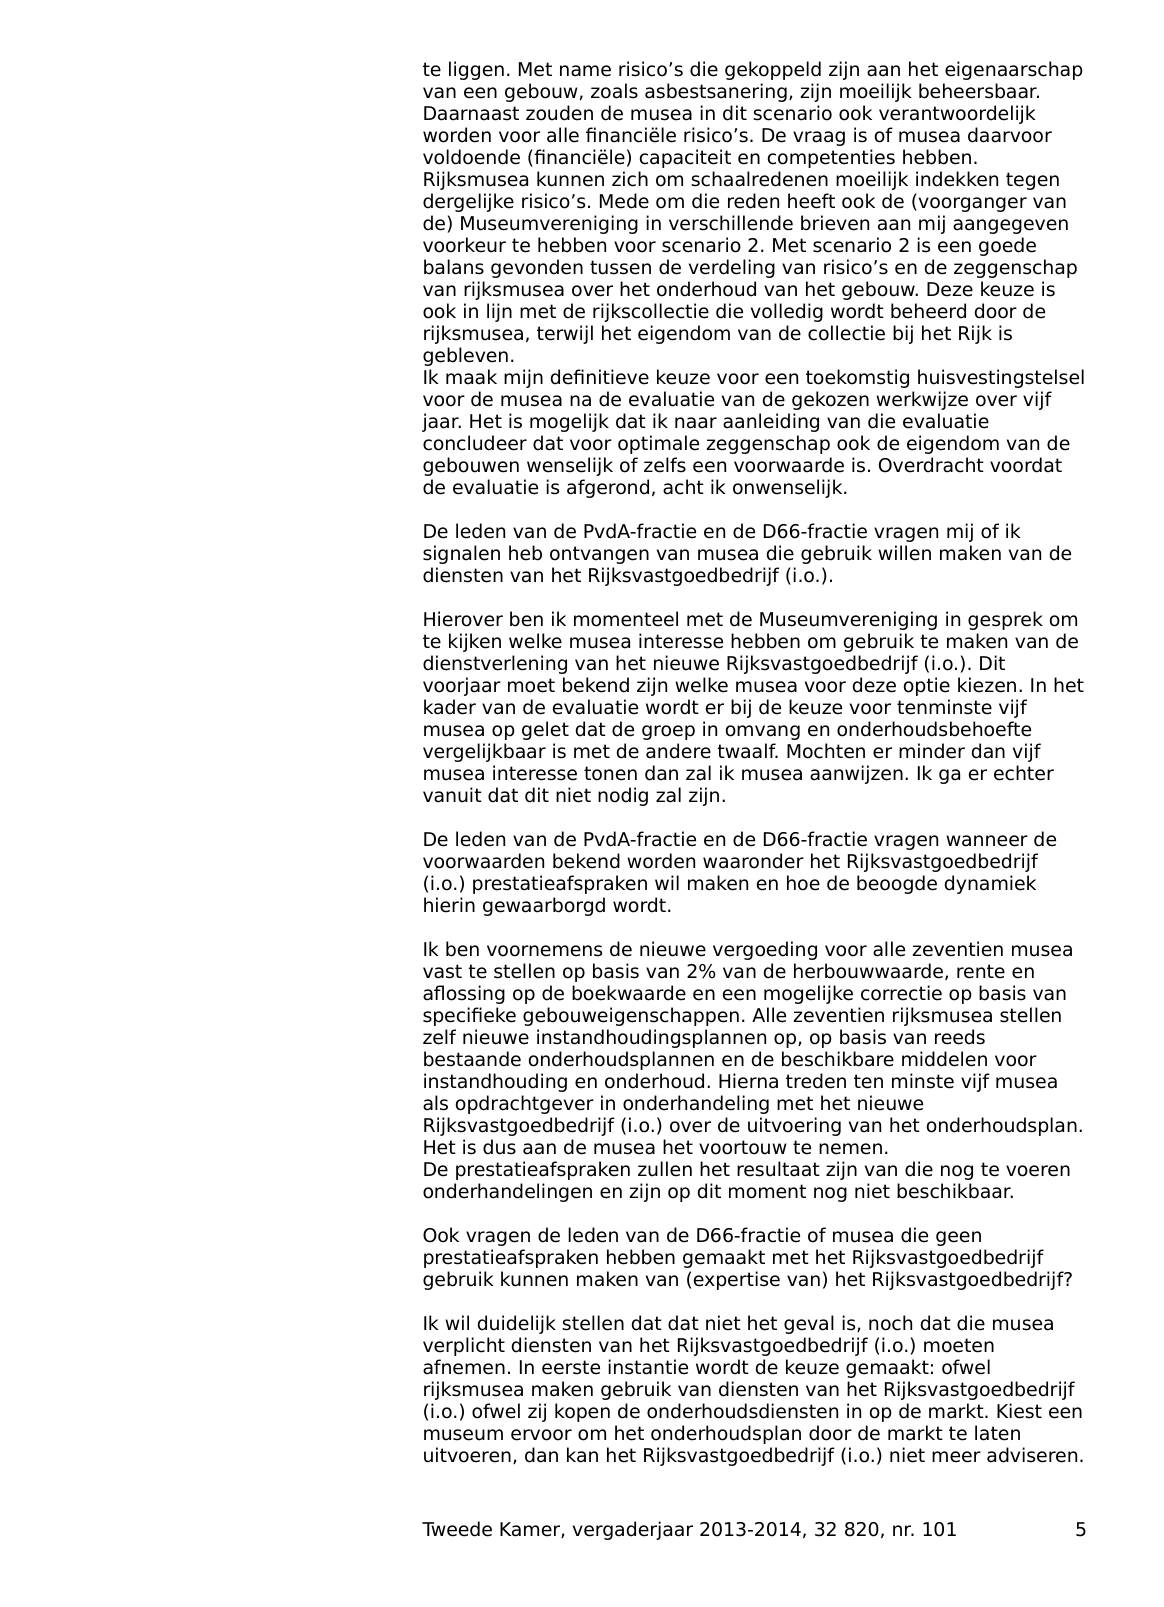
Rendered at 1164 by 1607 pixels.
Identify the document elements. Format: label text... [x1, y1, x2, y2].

text De leden van de PvdA-fractie en de D66-fractie vragen mij of ik signalen heb ontvangen van musea die gebruik willen maken van de diensten van het Rijksvastgoedbedrijf (i.o.). [422, 521, 1087, 587]
text Ik maak mijn definitieve keuze voor een toekomstig huisvestingstelsel voor de musea na de evaluatie van de gekozen werkwijze over vijf jaar. Het is mogelijk dat ik naar aanleiding van die evaluatie concludeer dat voor optimale zeggenschap ook de eigendom van de gebouwen wenselijk of zelfs een voorwaarde is. Overdracht voordat de evaluatie is afgerond, acht ik onwenselijk. [422, 367, 1087, 499]
text Ik ben voornemens de nieuwe vergoeding voor alle zeventien musea vast te stellen op basis van 2% van de herbouwwaarde, rente en aflossing op de boekwaarde en een mogelijke correctie op basis van specifieke gebouweigenschappen. Alle zeventien rijksmusea stellen zelf nieuwe instandhoudingsplannen op, op basis van reeds bestaande onderhoudsplannen en de beschikbare middelen voor instandhouding en onderhoud. Hierna treden ten minste vijf musea als opdrachtgever in onderhandeling met het nieuwe Rijksvastgoedbedrijf (i.o.) over de uitvoering van het onderhoudsplan. Het is dus aan de musea het voortouw te nemen. [422, 939, 1087, 1159]
text De leden van de PvdA-fractie en de D66-fractie vragen wanneer de voorwaarden bekend worden waaronder het Rijksvastgoedbedrijf (i.o.) prestatieafspraken wil maken en hoe de beoogde dynamiek hierin gewaarborgd wordt. [422, 829, 1087, 917]
text De prestatieafspraken zullen het resultaat zijn van die nog te voeren onderhandelingen en zijn op dit moment nog niet beschikbaar. [422, 1159, 1087, 1203]
text te liggen. Met name risico’s die gekoppeld zijn aan het eigenaarschap van een gebouw, zoals asbestsanering, zijn moeilijk beheersbaar. Daarnaast zouden de musea in dit scenario ook verantwoordelijk worden voor alle financiële risico’s. De vraag is of musea daarvoor voldoende (financiële) capaciteit en competenties hebben. Rijksmusea kunnen zich om schaalredenen moeilijk indekken tegen dergelijke risico’s. Mede om die reden heeft ook de (voorganger van de) Museumvereniging in verschillende brieven aan mij aangegeven voorkeur te hebben voor scenario 2. Met scenario 2 is een goede balans gevonden tussen de verdeling van risico’s en de zeggenschap van rijksmusea over het onderhoud van het gebouw. Deze keuze is ook in lijn met de rijkscollectie die volledig wordt beheerd door de rijksmusea, terwijl het eigendom van de collectie bij het Rijk is gebleven. [422, 59, 1087, 367]
text Hierover ben ik momenteel met de Museumvereniging in gesprek om te kijken welke musea interesse hebben om gebruik te maken van de dienstverlening van het nieuwe Rijksvastgoedbedrijf (i.o.). Dit voorjaar moet bekend zijn welke musea voor deze optie kiezen. In het kader van de evaluatie wordt er bij de keuze voor tenminste vijf musea op gelet dat de groep in omvang en onderhoudsbehoefte vergelijkbaar is met de andere twaalf. Mochten er minder dan vijf musea interesse tonen dan zal ik musea aanwijzen. Ik ga er echter vanuit dat dit niet nodig zal zijn. [422, 609, 1087, 807]
text Ik wil duidelijk stellen dat dat niet het geval is, noch dat die musea verplicht diensten van het Rijksvastgoedbedrijf (i.o.) moeten afnemen. In eerste instantie wordt de keuze gemaakt: ofwel rijksmusea maken gebruik van diensten van het Rijksvastgoedbedrijf (i.o.) ofwel zij kopen de onderhoudsdiensten in op de markt. Kiest een museum ervoor om het onderhoudsplan door de markt te laten uitvoeren, dan kan het Rijksvastgoedbedrijf (i.o.) niet meer adviseren. [422, 1313, 1087, 1467]
text Ook vragen de leden van de D66-fractie of musea die geen prestatieafspraken hebben gemaakt met het Rijksvastgoedbedrijf gebruik kunnen maken van (expertise van) het Rijksvastgoedbedrijf? [422, 1225, 1087, 1291]
